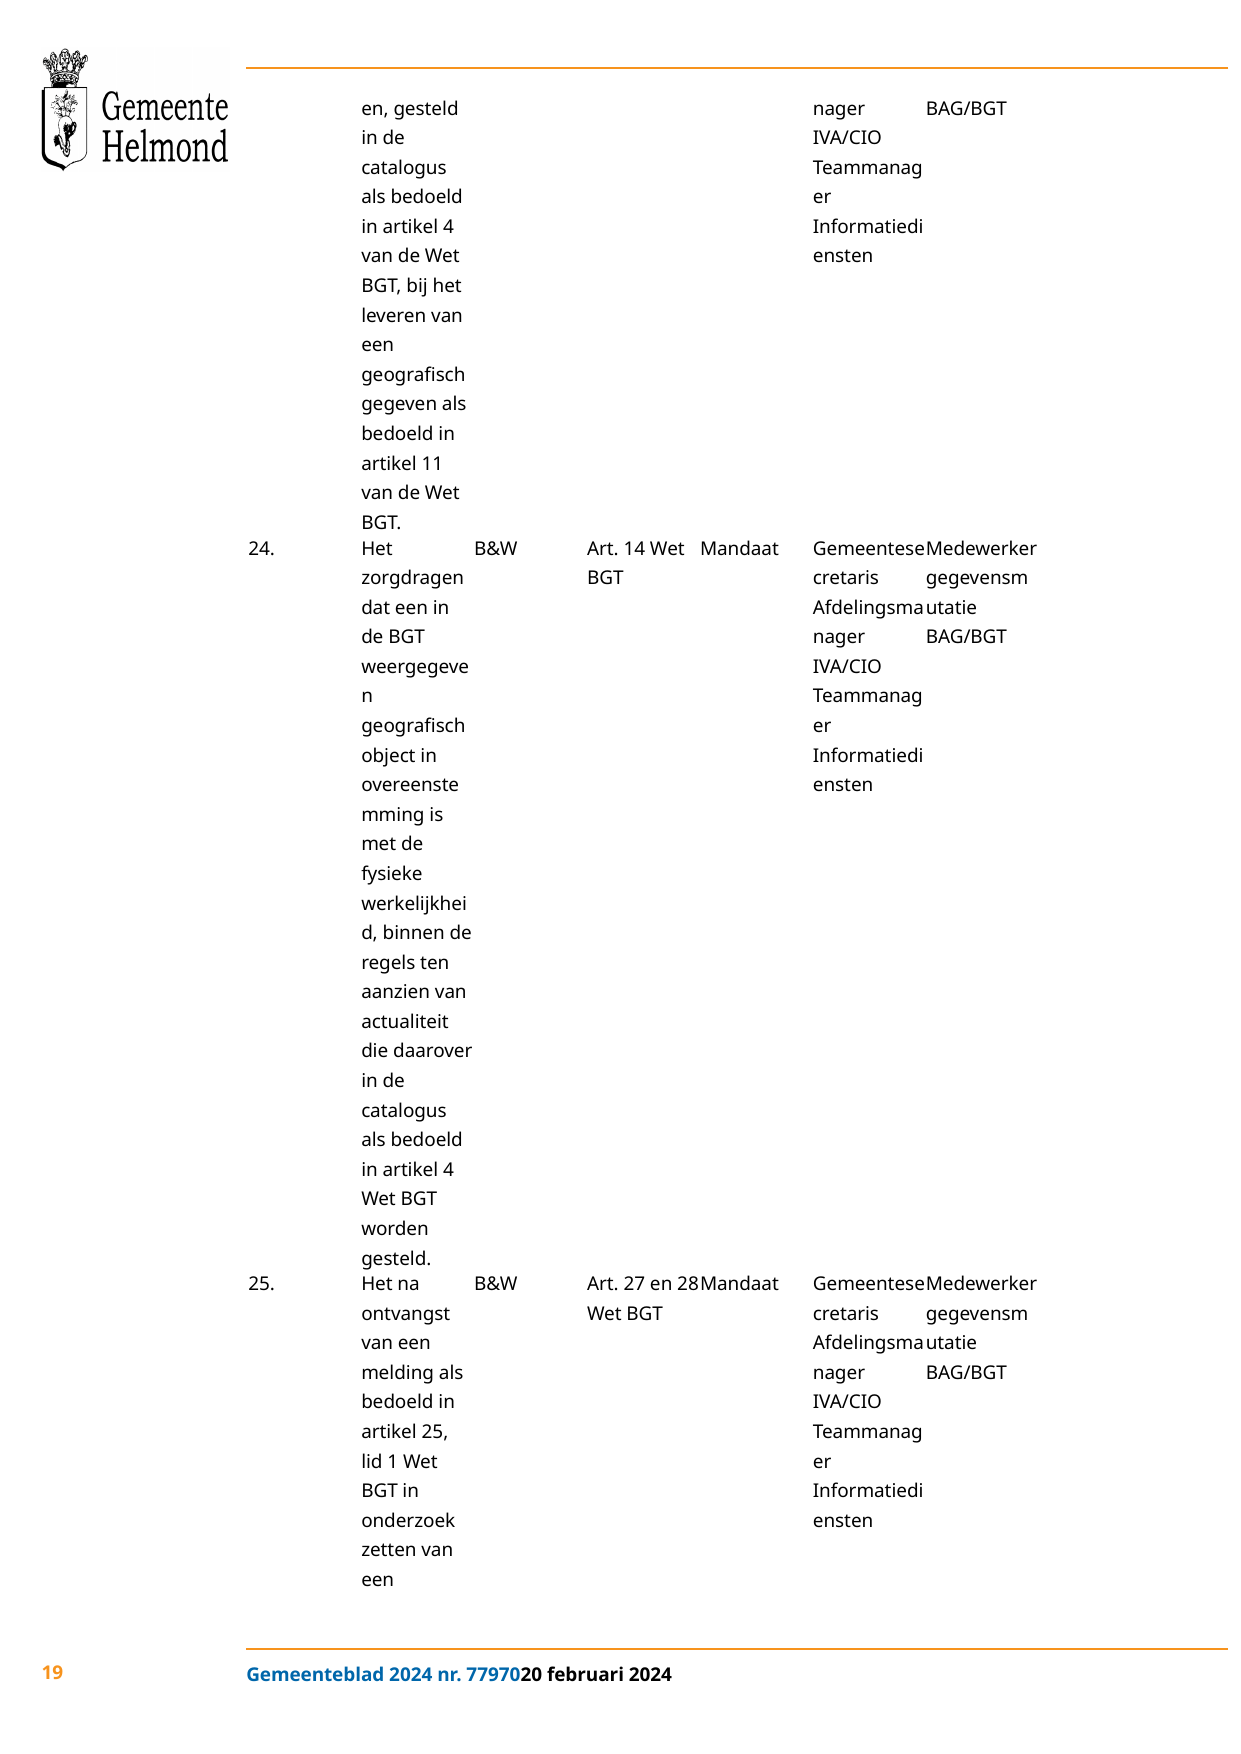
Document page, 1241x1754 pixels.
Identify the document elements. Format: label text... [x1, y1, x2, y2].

table_cell BAG/BGT [926, 95, 1038, 535]
table_cell Art. 27 en 28 Wet BGT [587, 1270, 700, 1592]
picture [41, 47, 231, 172]
table_cell [1039, 535, 1152, 1270]
table_cell en, gesteld in de catalogus als bedoeld in artikel 4 van de Wet BGT, bij het leveren van een geografisch gegeven als bedoeld in artikel 11 van de Wet BGT. [361, 95, 474, 535]
table_cell nager IVA/CIO Teammanager Informatiediensten [813, 95, 926, 535]
table_cell B&W [474, 1270, 587, 1592]
table_cell Het na ontvangst van een melding als bedoeld in artikel 25, lid 1 Wet BGT in onderzoek zetten van een [361, 1270, 474, 1592]
table_cell Mandaat [700, 1270, 813, 1592]
table_cell Medewerker gegevensmutatie BAG/BGT [926, 535, 1038, 1270]
table_cell [700, 95, 813, 535]
table_cell 24. [248, 535, 361, 1270]
table_cell 25. [248, 1270, 361, 1592]
table_cell Het zorgdragen dat een in de BGT weergegeven geografisch object in overeenstemming is met de fysieke werkelijkheid, binnen de regels ten aanzien van actualiteit die daarover in de catalogus als bedoeld in artikel 4 Wet BGT worden gesteld. [361, 535, 474, 1270]
table_cell Art. 14 Wet BGT [587, 535, 700, 1270]
table_cell [587, 95, 700, 535]
table_cell Mandaat [700, 535, 813, 1270]
table_cell Gemeentesecretaris Afdelingsmanager IVA/CIO Teammanager Informatiediensten [813, 1270, 926, 1592]
table_cell Gemeentesecretaris Afdelingsmanager IVA/CIO Teammanager Informatiediensten [813, 535, 926, 1270]
table_cell [474, 95, 587, 535]
table_cell [248, 95, 361, 535]
table_cell Medewerker gegevensmutatie BAG/BGT [926, 1270, 1038, 1592]
table_cell B&W [474, 535, 587, 1270]
table_cell [1039, 1270, 1152, 1592]
table_cell [1039, 95, 1152, 535]
